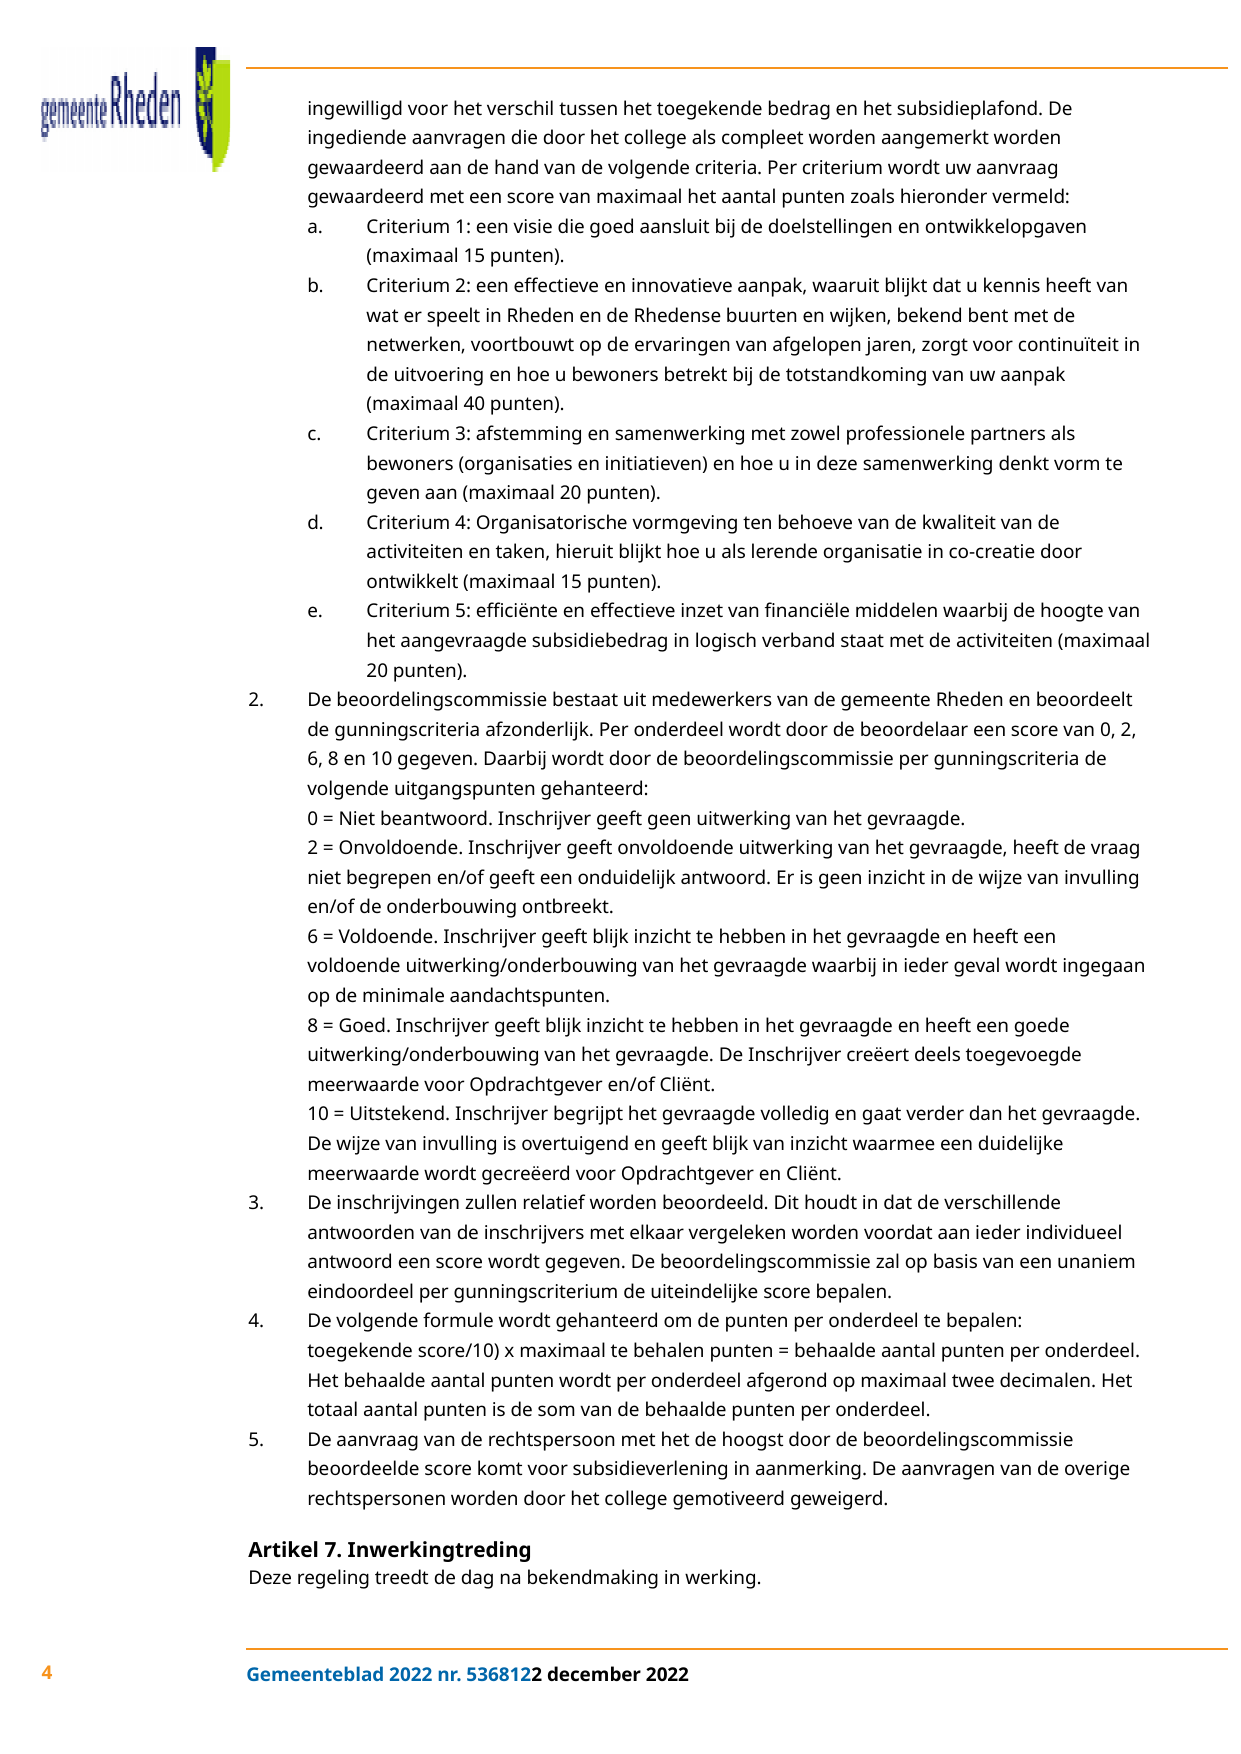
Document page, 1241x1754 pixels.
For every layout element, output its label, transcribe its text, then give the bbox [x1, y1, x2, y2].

list De aanvraag van de rechtspersoon met het de hoogst door de beoordelingscommissie beoordeelde score komt voor subsidieverlening in aanmerking. De aanvragen van de overige rechtspersonen worden door het college gemotiveerd geweigerd. [248, 1426, 1152, 1511]
list Criterium 5: efficiënte en effectieve inzet van financiële middelen waarbij de hoogte van het aangevraagde subsidiebedrag in logisch verband staat met de activiteiten (maximaal 20 punten). [307, 598, 1152, 683]
list toegekende score/10) x maximaal te behalen punten = behaalde aantal punten per onderdeel. [248, 1337, 1152, 1363]
list Criterium 1: een visie die goed aansluit bij de doelstellingen en ontwikkelopgaven (maximaal 15 punten). [307, 213, 1152, 268]
list Criterium 3: afstemming en samenwerking met zowel professionele partners als bewoners (organisaties en initiatieven) en hoe u in deze samenwerking denkt vorm te geven aan (maximaal 20 punten). [307, 420, 1152, 505]
list 2 = Onvoldoende. Inschrijver geeft onvoldoende uitwerking van het gevraagde, heeft de vraag niet begrepen en/of geeft een onduidelijk antwoord. Er is geen inzicht in de wijze van invulling en/of de onderbouwing ontbreekt. [248, 834, 1152, 919]
list De beoordelingscommissie bestaat uit medewerkers van de gemeente Rheden en beoordeelt de gunningscriteria afzonderlijk. Per onderdeel wordt door de beoordelaar een score van 0, 2, 6, 8 en 10 gegeven. Daarbij wordt door de beoordelingscommissie per gunningscriteria de volgende uitgangspunten gehanteerd: [248, 686, 1152, 801]
list 6 = Voldoende. Inschrijver geeft blijk inzicht te hebben in het gevraagde en heeft een voldoende uitwerking/onderbouwing van het gevraagde waarbij in ieder geval wordt ingegaan op de minimale aandachtspunten. [248, 923, 1152, 1008]
picture [41, 47, 231, 172]
list 10 = Uitstekend. Inschrijver begrijpt het gevraagde volledig en gaat verder dan het gevraagde. De wijze van invulling is overtuigend en geeft blijk van inzicht waarmee een duidelijke meerwaarde wordt gecreëerd voor Opdrachtgever en Cliënt. [248, 1101, 1152, 1186]
list 8 = Goed. Inschrijver geeft blijk inzicht te hebben in het gevraagde en heeft een goede uitwerking/onderbouwing van het gevraagde. De Inschrijver creëert deels toegevoegde meerwaarde voor Opdrachtgever en/of Cliënt. [248, 1012, 1152, 1097]
list De inschrijvingen zullen relatief worden beoordeeld. Dit houdt in dat de verschillende antwoorden van de inschrijvers met elkaar vergeleken worden voordat aan ieder individueel antwoord een score wordt gegeven. De beoordelingscommissie zal op basis van een unaniem eindoordeel per gunningscriterium de uiteindelijke score bepalen. [248, 1189, 1152, 1304]
list Criterium 4: Organisatorische vormgeving ten behoeve van de kwaliteit van de activiteiten en taken, hieruit blijkt hoe u als lerende organisatie in co-creatie door ontwikkelt (maximaal 15 punten). [307, 509, 1152, 594]
list Het behaalde aantal punten wordt per onderdeel afgerond op maximaal twee decimalen. Het totaal aantal punten is de som van de behaalde punten per onderdeel. [248, 1367, 1152, 1422]
list ingewilligd voor het verschil tussen het toegekende bedrag en het subsidieplafond. De ingediende aanvragen die door het college als compleet worden aangemerkt worden gewaardeerd aan de hand van de volgende criteria. Per criterium wordt uw aanvraag gewaardeerd met een score van maximaal het aantal punten zoals hieronder vermeld: [248, 95, 1152, 209]
list De volgende formule wordt gehanteerd om de punten per onderdeel te bepalen: [248, 1308, 1152, 1333]
list 0 = Niet beantwoord. Inschrijver geeft geen uitwerking van het gevraagde. [248, 805, 1152, 831]
text Deze regeling treedt de dag na bekendmaking in werking. [248, 1564, 1152, 1590]
list Criterium 2: een effectieve en innovatieve aanpak, waaruit blijkt dat u kennis heeft van wat er speelt in Rheden en de Rhedense buurten en wijken, bekend bent met de netwerken, voortbouwt op de ervaringen van afgelopen jaren, zorgt voor continuïteit in de uitvoering en hoe u bewoners betrekt bij de totstandkoming van uw aanpak (maximaal 40 punten). [307, 272, 1152, 416]
text Artikel 7. Inwerkingtreding [248, 1536, 1152, 1564]
